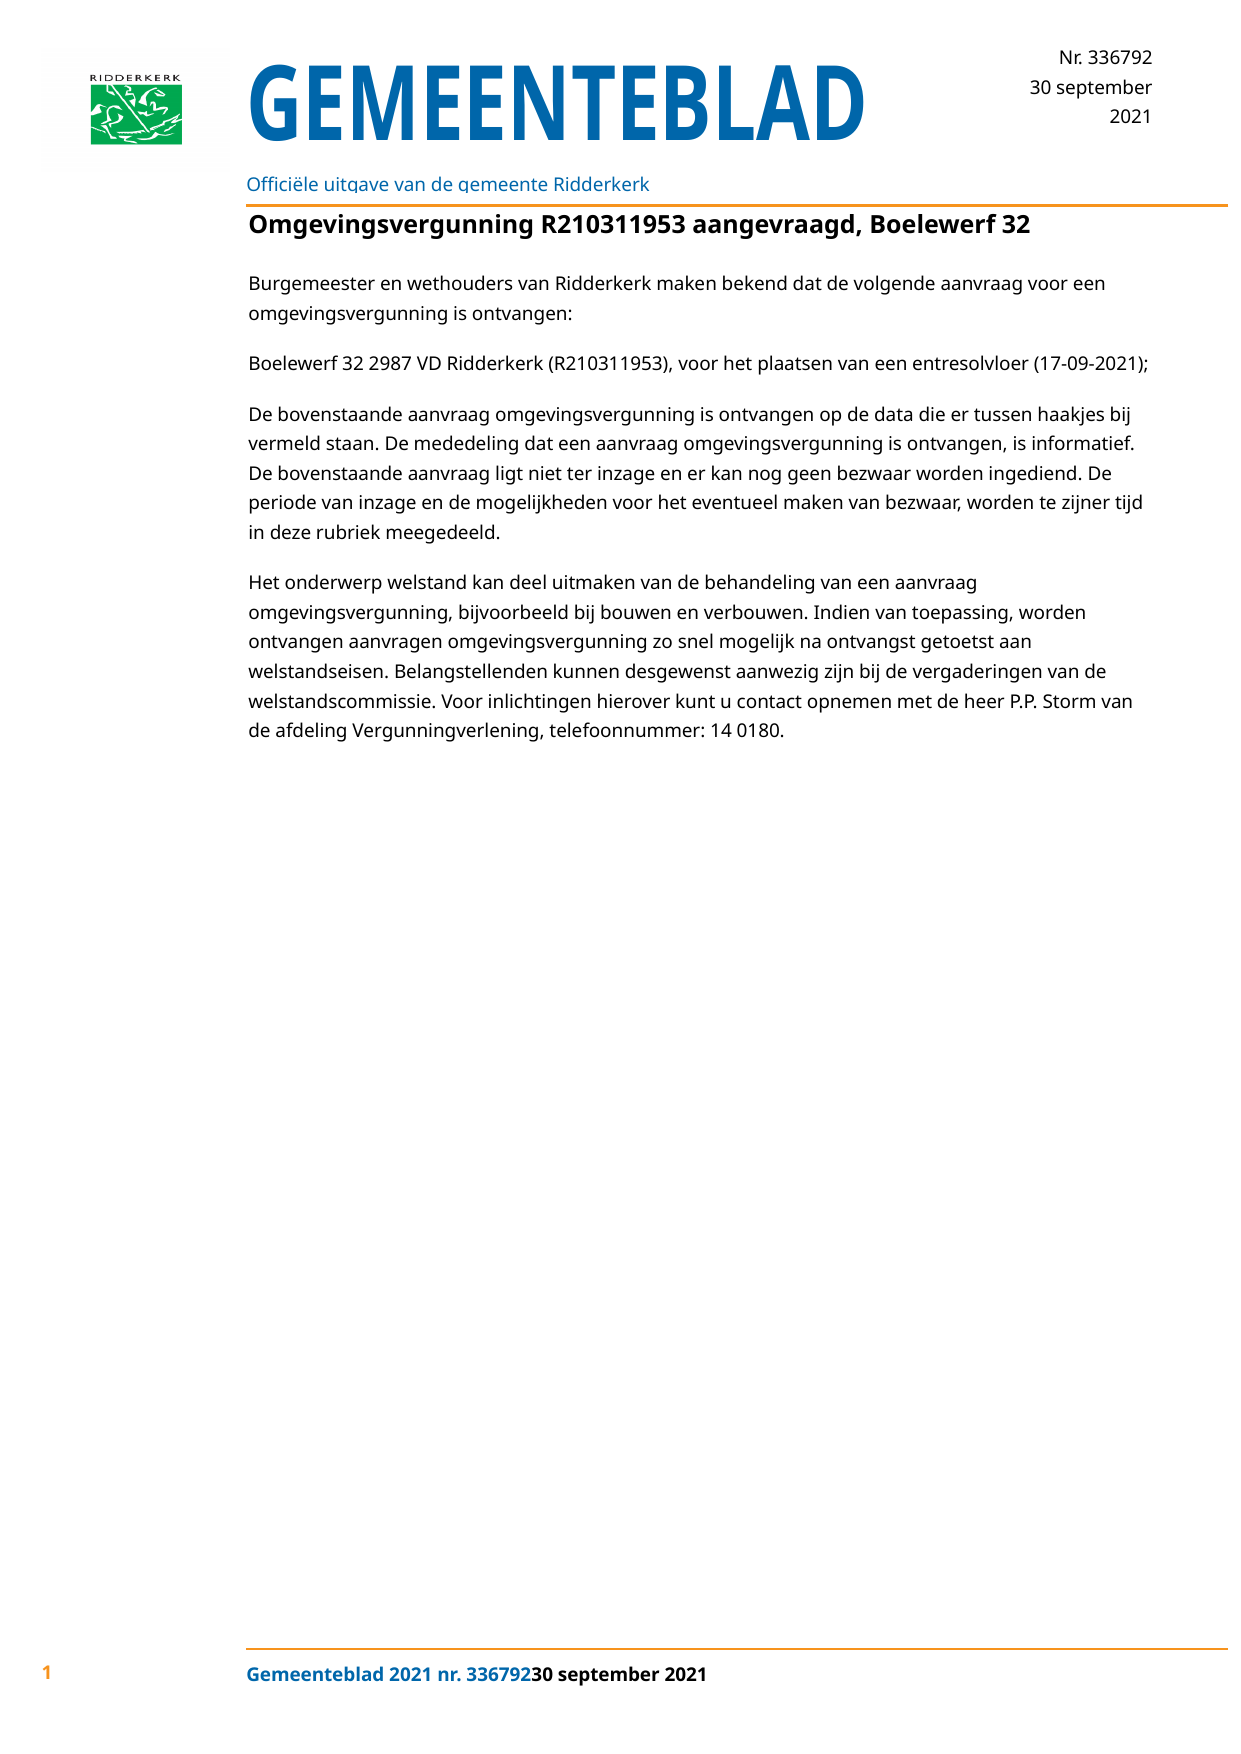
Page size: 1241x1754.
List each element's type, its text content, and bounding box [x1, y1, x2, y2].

text Omgevingsvergunning R210311953 aangevraagd, Boelewerf 32 [248, 207, 1152, 241]
text Boelewerf 32 2987 VD Ridderkerk (R210311953), voor het plaatsen van een entresolvloer (17-09-2021); [248, 350, 1152, 376]
picture [41, 47, 231, 172]
text Het onderwerp welstand kan deel uitmaken van de behandeling van een aanvraag omgevingsvergunning, bijvoorbeeld bij bouwen en verbouwen. Indien van toepassing, worden ontvangen aanvragen omgevingsvergunning zo snel mogelijk na ontvangst getoetst aan welstandseisen. Belangstellenden kunnen desgewenst aanwezig zijn bij de vergaderingen van de welstandscommissie. Voor inlichtingen hierover kunt u contact opnemen met de heer P.P. Storm van de afdeling Vergunningverlening, telefoonnummer: 14 0180. [248, 569, 1152, 743]
text Burgemeester en wethouders van Ridderkerk maken bekend dat de volgende aanvraag voor een omgevingsvergunning is ontvangen: [248, 270, 1152, 326]
text De bovenstaande aanvraag omgevingsvergunning is ontvangen op de data die er tussen haakjes bij vermeld staan. De mededeling dat een aanvraag omgevingsvergunning is ontvangen, is informatief. De bovenstaande aanvraag ligt niet ter inzage en er kan nog geen bezwaar worden ingediend. De periode van inzage en de mogelijkheden voor het eventueel maken van bezwaar, worden te zijner tijd in deze rubriek meegedeeld. [248, 401, 1152, 545]
